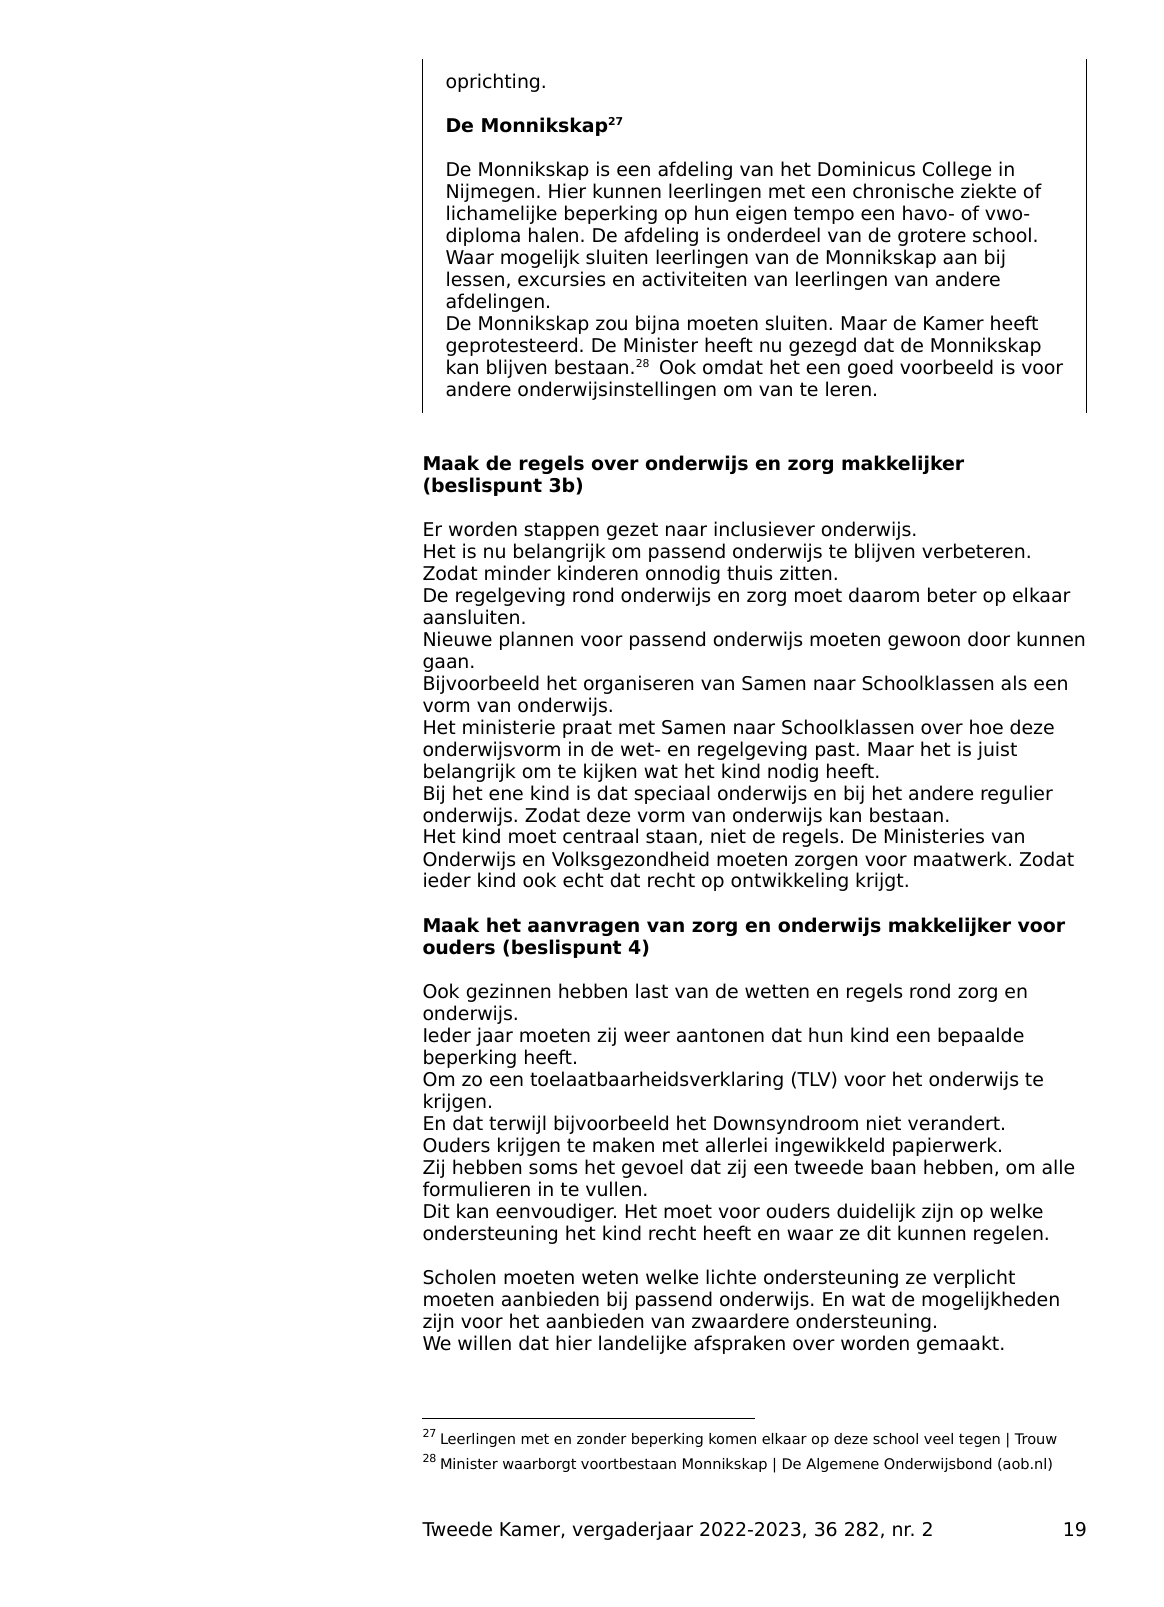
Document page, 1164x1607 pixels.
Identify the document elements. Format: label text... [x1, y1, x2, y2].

subtitle Maak de regels over onderwijs en zorg makkelijker (beslispunt 3b) [422, 453, 1087, 497]
text En dat terwijl bijvoorbeeld het Downsyndroom niet verandert. [422, 1113, 1087, 1134]
text Om zo een toelaatbaarheidsverklaring (TLV) voor het onderwijs te krijgen. [422, 1069, 1087, 1113]
text Het kind moet centraal staan, niet de regels. De Ministeries van Onderwijs en Volksgezondheid moeten zorgen voor maatwerk. Zodat ieder kind ook echt dat recht op ontwikkeling krijgt. [422, 826, 1087, 892]
text Het ministerie praat met Samen naar Schoolklassen over hoe deze onderwijsvorm in de wet- en regelgeving past. Maar het is juist belangrijk om te kijken wat het kind nodig heeft. [422, 717, 1087, 782]
text Nieuwe plannen voor passend onderwijs moeten gewoon door kunnen gaan. [422, 629, 1087, 673]
text We willen dat hier landelijke afspraken over worden gemaakt. [422, 1333, 1087, 1354]
text Ook gezinnen hebben last van de wetten en regels rond zorg en onderwijs. [422, 981, 1087, 1025]
text Er worden stappen gezet naar inclusiever onderwijs. [422, 519, 1087, 541]
table_header oprichting. De Monnikskap De Monnikskap is een afdeling van het Dominicus College in Nijmegen. Hier kunnen leerlingen met een chronische ziekte of lichamelijke beperking op hun eigen tempo een havo- of vwo-diploma halen. De afdeling is onderdeel van de grotere school. Waar mogelijk sluiten leerlingen van de Monnikskap aan bij lessen, excursies en activiteiten van leerlingen van andere afdelingen. De Monnikskap zou bijna moeten sluiten. Maar de Kamer heeft geprotesteerd. De Minister heeft nu gezegd dat de Monnikskap kan blijven bestaan. Ook omdat het een goed voorbeeld is voor andere onderwijsinstellingen om van te leren. [423, 59, 1086, 413]
text Dit kan eenvoudiger. Het moet voor ouders duidelijk zijn op welke ondersteuning het kind recht heeft en waar ze dit kunnen regelen. [422, 1201, 1087, 1244]
text De regelgeving rond onderwijs en zorg moet daarom beter op elkaar aansluiten. [422, 585, 1087, 629]
text Het is nu belangrijk om passend onderwijs te blijven verbeteren. [422, 541, 1087, 563]
text Scholen moeten weten welke lichte ondersteuning ze verplicht moeten aanbieden bij passend onderwijs. En wat de mogelijkheden zijn voor het aanbieden van zwaardere ondersteuning. [422, 1267, 1087, 1333]
text Bij het ene kind is dat speciaal onderwijs en bij het andere regulier onderwijs. Zodat deze vorm van onderwijs kan bestaan. [422, 782, 1087, 826]
text Ieder jaar moeten zij weer aantonen dat hun kind een bepaalde beperking heeft. [422, 1025, 1087, 1069]
text Zij hebben soms het gevoel dat zij een tweede baan hebben, om alle formulieren in te vullen. [422, 1157, 1087, 1201]
text Bijvoorbeeld het organiseren van Samen naar Schoolklassen als een vorm van onderwijs. [422, 673, 1087, 717]
text Zodat minder kinderen onnodig thuis zitten. [422, 563, 1087, 585]
text Ouders krijgen te maken met allerlei ingewikkeld papierwerk. [422, 1134, 1087, 1157]
subtitle Maak het aanvragen van zorg en onderwijs makkelijker voor ouders (beslispunt 4) [422, 914, 1087, 958]
